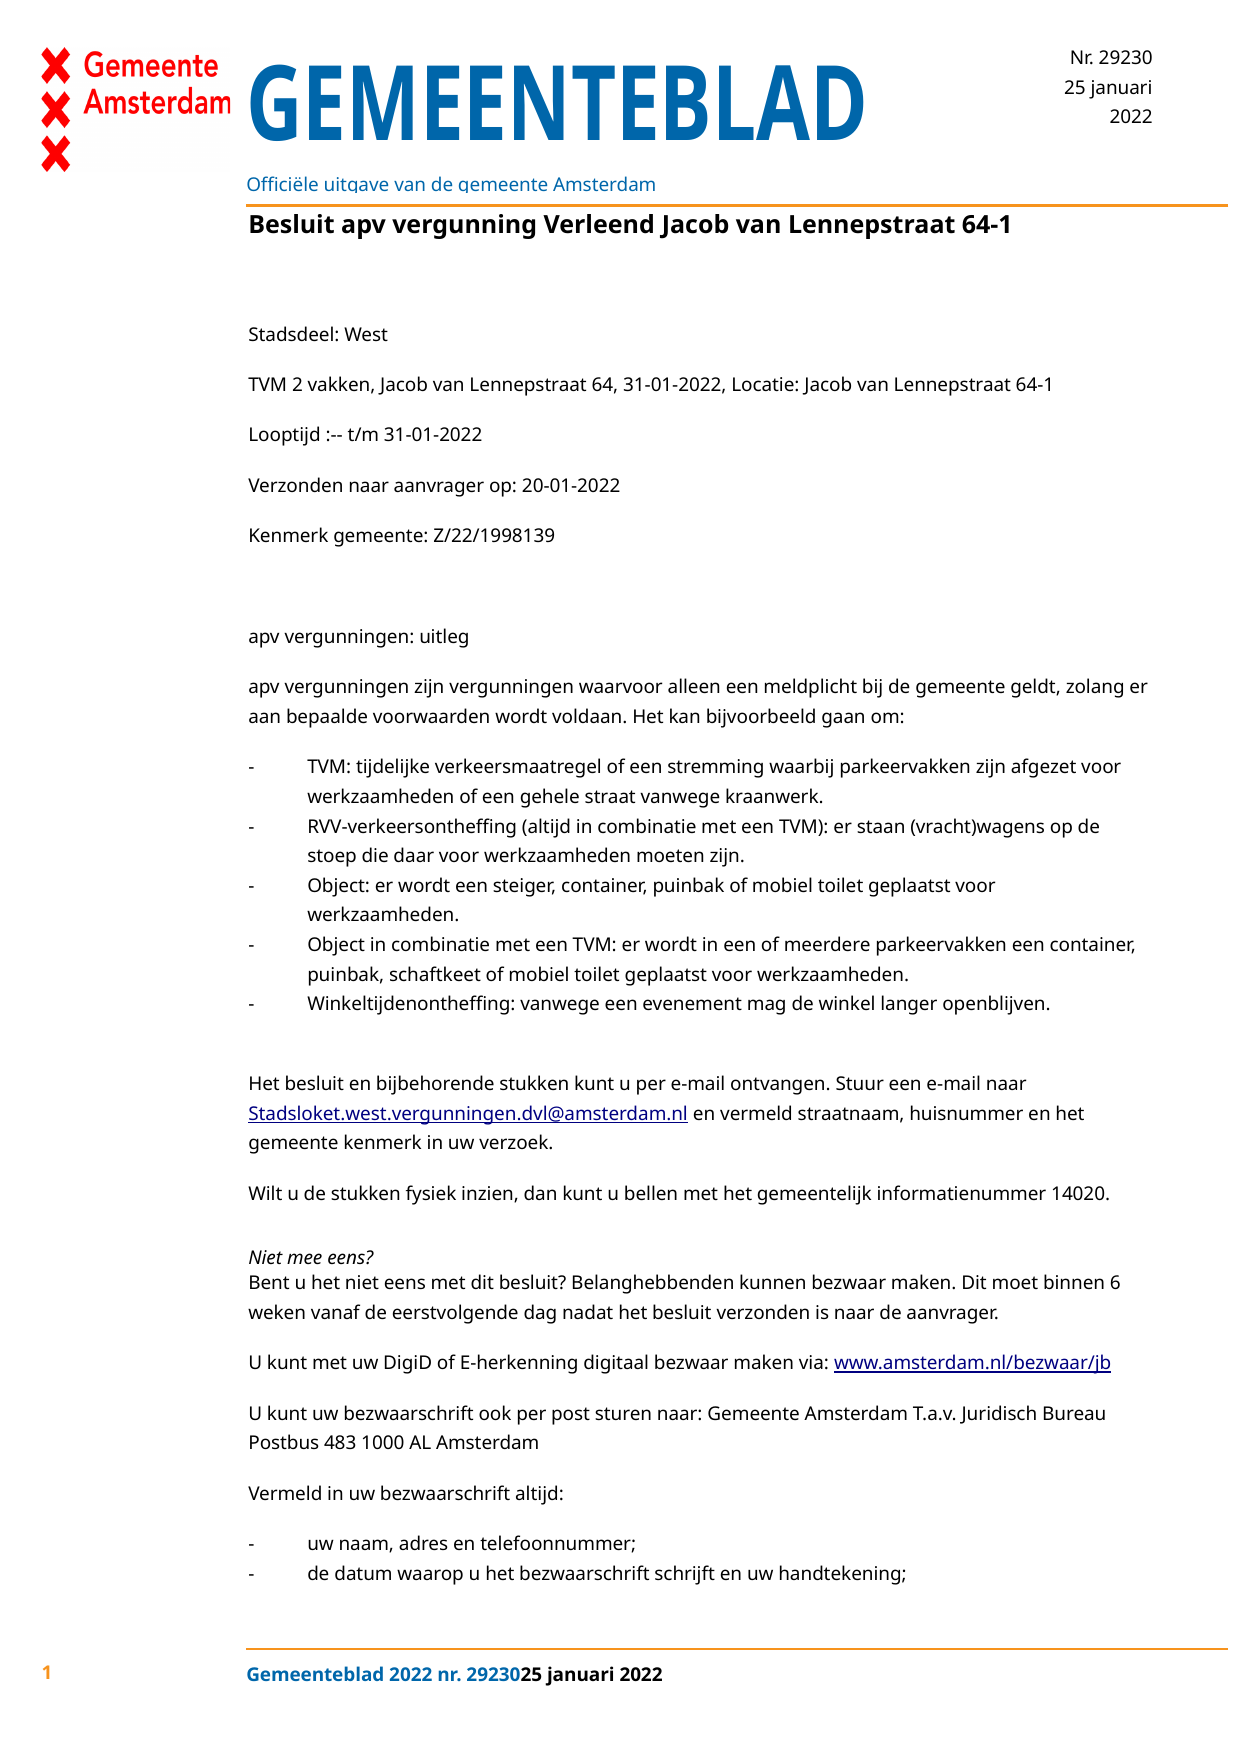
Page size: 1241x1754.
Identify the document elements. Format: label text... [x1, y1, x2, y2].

text Bent u het niet eens met dit besluit? Belanghebbenden kunnen bezwaar maken. Dit moet binnen 6 weken vanaf de eerstvolgende dag nadat het besluit verzonden is naar de aanvrager. [248, 1269, 1152, 1325]
list de datum waarop u het bezwaarschrift schrijft en uw handtekening; [248, 1560, 1152, 1586]
text apv vergunningen zijn vergunningen waarvoor alleen een meldplicht bij de gemeente geldt, zolang er aan bepaalde voorwaarden wordt voldaan. Het kan bijvoorbeeld gaan om: [248, 674, 1152, 729]
text Besluit apv vergunning Verleend Jacob van Lennepstraat 64-1 [248, 207, 1152, 241]
list Object: er wordt een steiger, container, puinbak of mobiel toilet geplaatst voor werkzaamheden. [248, 872, 1152, 927]
text TVM 2 vakken, Jacob van Lennepstraat 64, 31-01-2022, Locatie: Jacob van Lennepstraat 64-1 [248, 371, 1152, 397]
text Looptijd :-- t/m 31-01-2022 [248, 422, 1152, 447]
text U kunt met uw DigiD of E-herkenning digitaal bezwaar maken via: www.amsterdam.nl/bezwaar/jb [248, 1349, 1152, 1375]
text U kunt uw bezwaarschrift ook per post sturen naar: Gemeente Amsterdam T.a.v. Juridisch Bureau Postbus 483 1000 AL Amsterdam [248, 1400, 1152, 1455]
list TVM: tijdelijke verkeersmaatregel of een stremming waarbij parkeervakken zijn afgezet voor werkzaamheden of een gehele straat vanwege kraanwerk. [248, 754, 1152, 809]
text apv vergunningen: uitleg [248, 623, 1152, 649]
list Object in combinatie met een TVM: er wordt in een of meerdere parkeervakken een container, puinbak, schaftkeet of mobiel toilet geplaatst voor werkzaamheden. [248, 931, 1152, 986]
picture [41, 47, 231, 172]
list Winkeltijdenontheffing: vanwege een evenement mag de winkel langer openblijven. [248, 990, 1152, 1016]
text Vermeld in uw bezwaarschrift altijd: [248, 1480, 1152, 1506]
text Wilt u de stukken fysiek inzien, dan kunt u bellen met het gemeentelijk informatienummer 14020. [248, 1180, 1152, 1206]
text Stadsdeel: West [248, 321, 1152, 346]
text Verzonden naar aanvrager op: 20-01-2022 [248, 472, 1152, 498]
text Kenmerk gemeente: Z/22/1998139 [248, 522, 1152, 548]
list uw naam, adres en telefoonnummer; [248, 1530, 1152, 1556]
text Niet mee eens? [248, 1244, 1152, 1269]
list RVV-verkeersontheffing (altijd in combinatie met een TVM): er staan (vracht)wagens op de stoep die daar voor werkzaamheden moeten zijn. [248, 813, 1152, 868]
text Het besluit en bijbehorende stukken kunt u per e-mail ontvangen. Stuur een e-mail naar Stadsloket.west.vergunningen.dvl@amsterdam.nl en vermeld straatnaam, huisnummer en het gemeente kenmerk in uw verzoek. [248, 1070, 1152, 1155]
